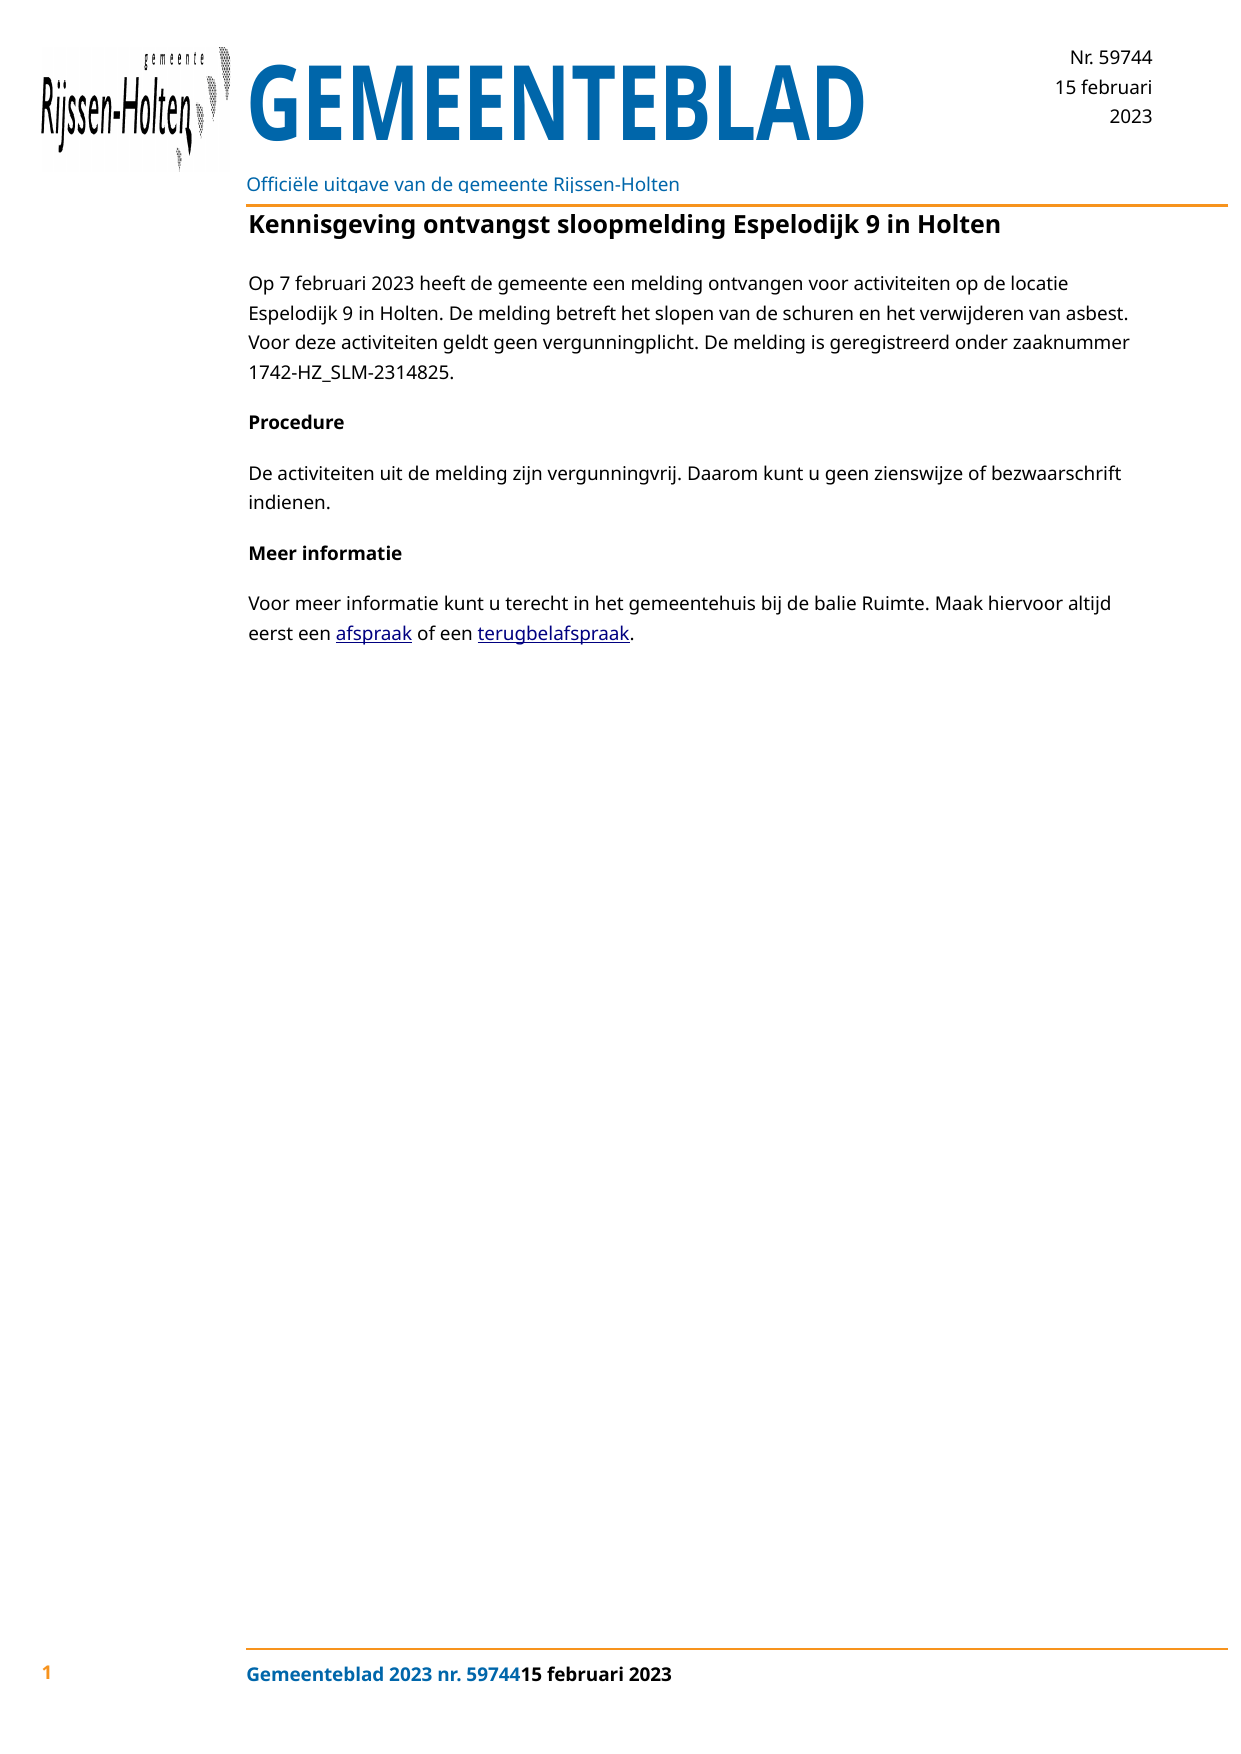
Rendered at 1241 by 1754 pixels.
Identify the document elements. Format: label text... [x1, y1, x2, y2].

text Voor meer informatie kunt u terecht in het gemeentehuis bij de balie Ruimte. Maak hiervoor altijd eerst een afspraak of een terugbelafspraak. [248, 590, 1152, 646]
text De activiteiten uit de melding zijn vergunningvrij. Daarom kunt u geen zienswijze of bezwaarschrift indienen. [248, 460, 1152, 515]
text Kennisgeving ontvangst sloopmelding Espelodijk 9 in Holten [248, 207, 1152, 241]
text Op 7 februari 2023 heeft de gemeente een melding ontvangen voor activiteiten op de locatie Espelodijk 9 in Holten. De melding betreft het slopen van de schuren en het verwijderen van asbest. Voor deze activiteiten geldt geen vergunningplicht. De melding is geregistreerd onder zaaknummer 1742-HZ_SLM-2314825. [248, 270, 1152, 385]
text Meer informatie [248, 540, 1152, 566]
picture [41, 47, 231, 172]
text Procedure [248, 409, 1152, 435]
